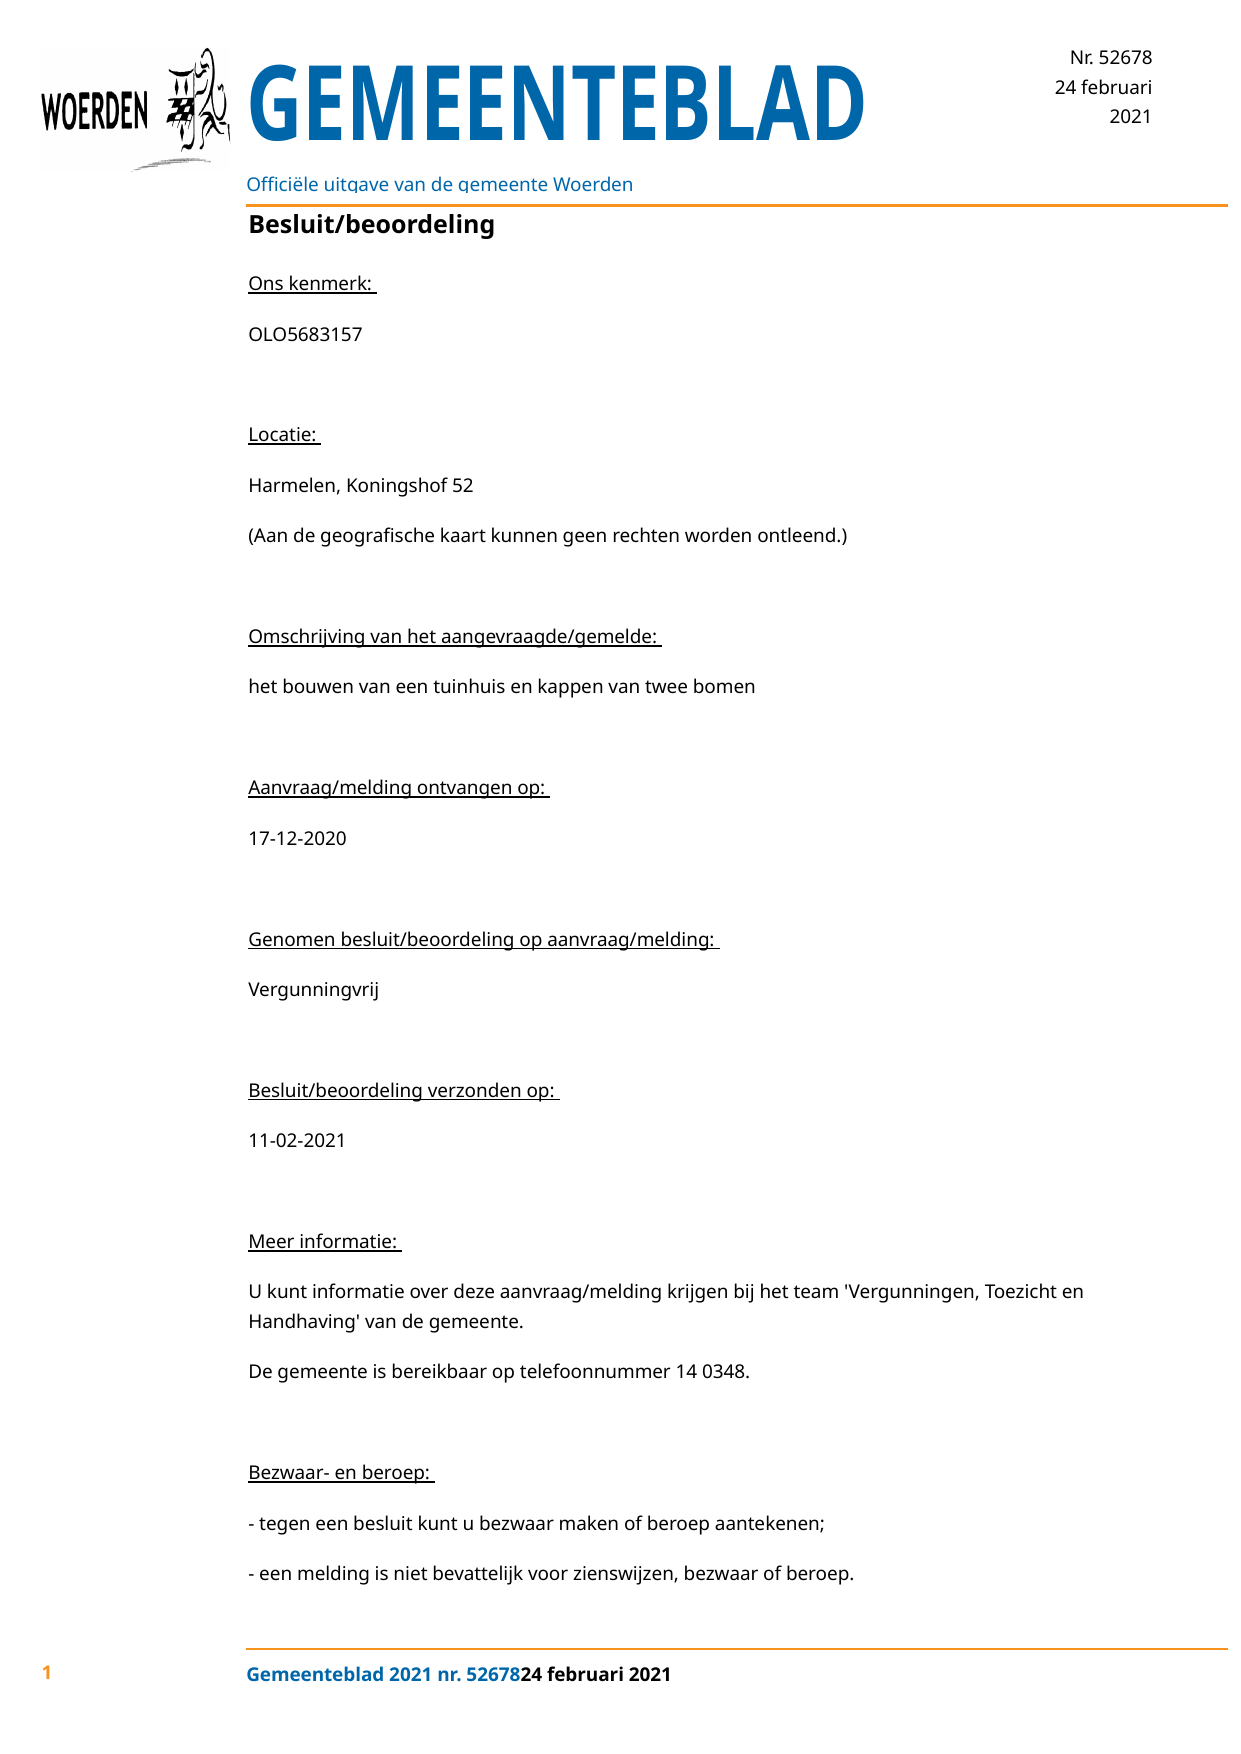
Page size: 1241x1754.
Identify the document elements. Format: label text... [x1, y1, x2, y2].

text Besluit/beoordeling [248, 207, 1152, 241]
text Locatie: [248, 422, 1152, 447]
text 11-02-2021 [248, 1127, 1152, 1153]
text Aanvraag/melding ontvangen op: [248, 774, 1152, 800]
text Harmelen, Koningshof 52 [248, 472, 1152, 498]
text Genomen besluit/beoordeling op aanvraag/melding: [248, 926, 1152, 951]
picture [41, 47, 231, 172]
text het bouwen van een tuinhuis en kappen van twee bomen [248, 674, 1152, 699]
text 17-12-2020 [248, 825, 1152, 851]
text (Aan de geografische kaart kunnen geen rechten worden ontleend.) [248, 522, 1152, 548]
text Meer informatie: [248, 1228, 1152, 1254]
text Ons kenmerk: [248, 270, 1152, 296]
text U kunt informatie over deze aanvraag/melding krijgen bij het team 'Vergunningen, Toezicht en Handhaving' van de gemeente. [248, 1279, 1152, 1334]
text Omschrijving van het aangevraagde/gemelde: [248, 623, 1152, 649]
text OLO5683157 [248, 321, 1152, 346]
text Besluit/beoordeling verzonden op: [248, 1077, 1152, 1103]
text Vergunningvrij [248, 976, 1152, 1002]
text De gemeente is bereikbaar op telefoonnummer 14 0348. [248, 1359, 1152, 1384]
text Bezwaar- en beroep: [248, 1459, 1152, 1485]
text - tegen een besluit kunt u bezwaar maken of beroep aantekenen; [248, 1510, 1152, 1536]
text - een melding is niet bevattelijk voor zienswijzen, bezwaar of beroep. [248, 1560, 1152, 1586]
